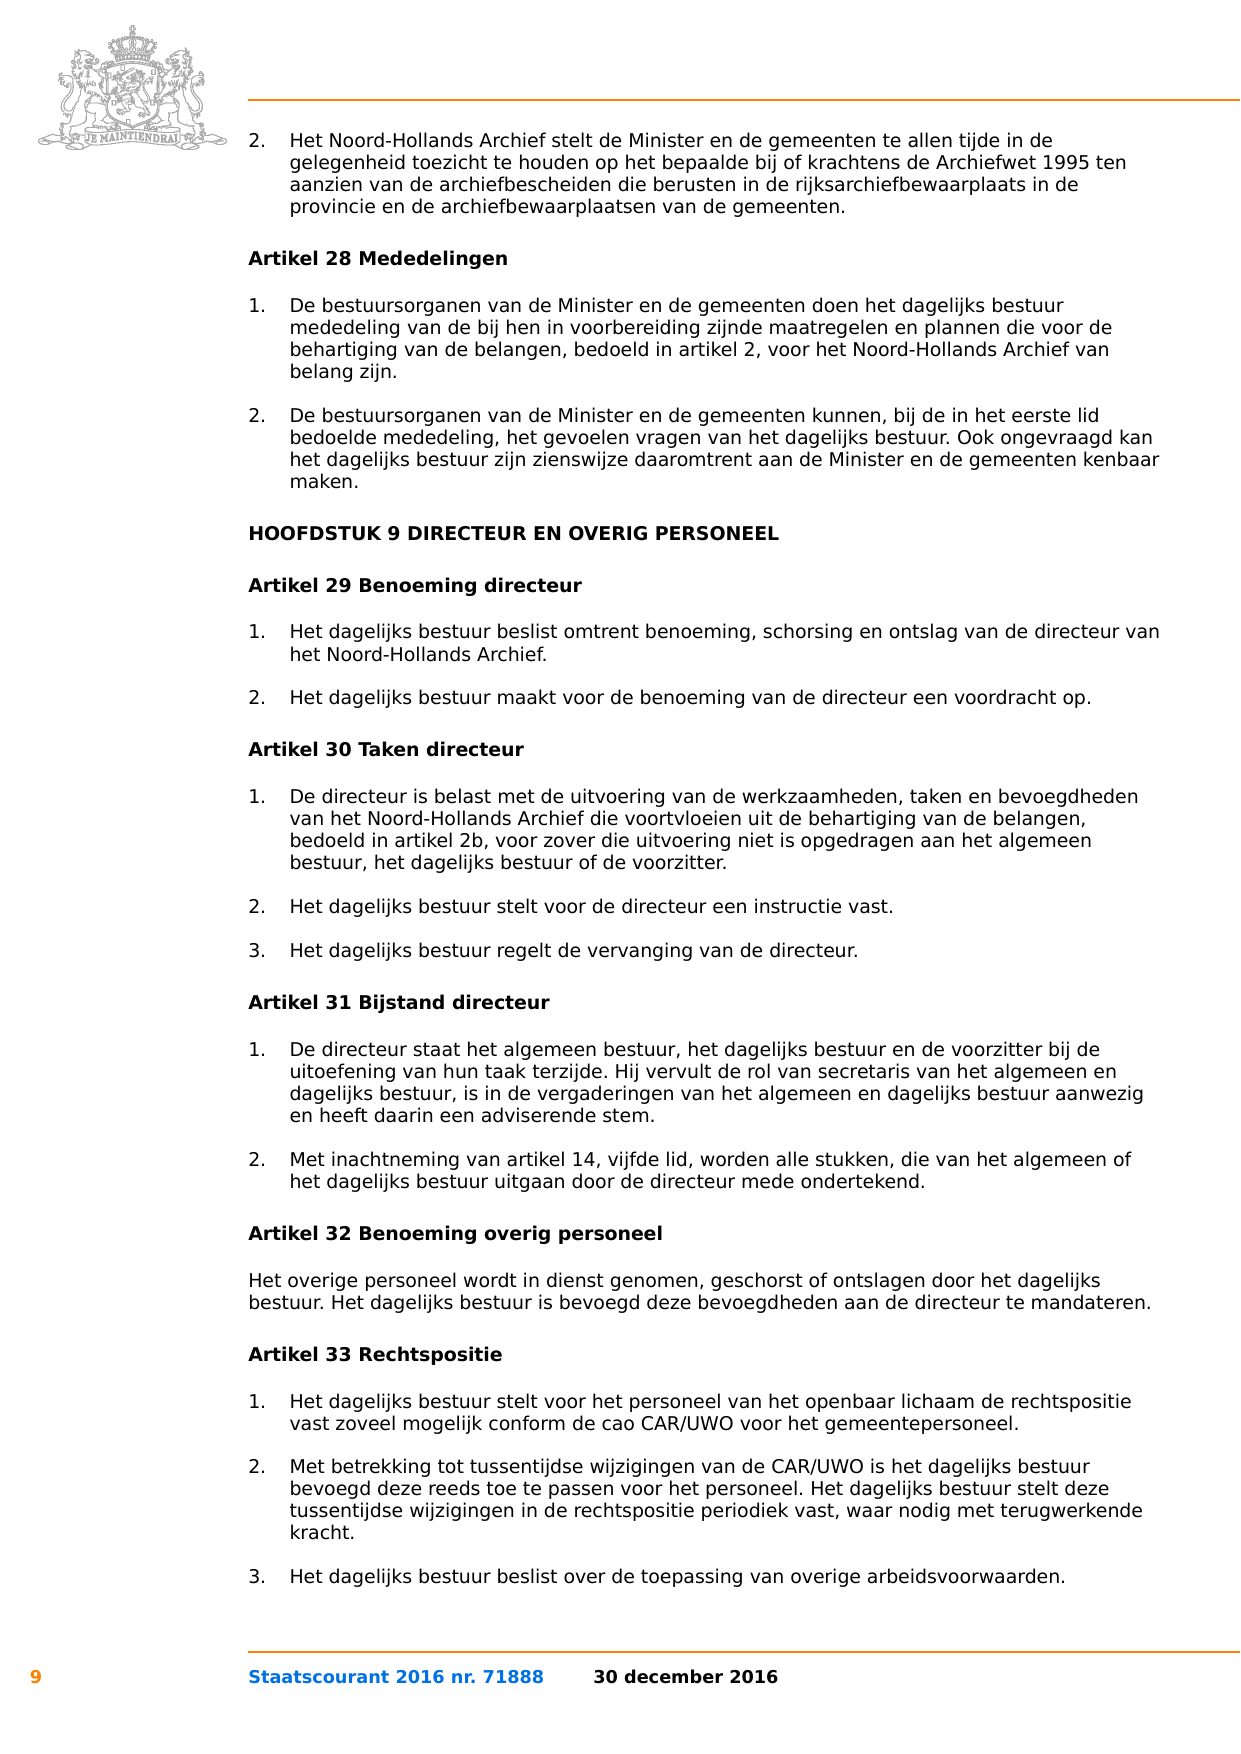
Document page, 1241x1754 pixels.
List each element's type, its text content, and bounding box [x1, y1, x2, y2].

text 3. Het dagelijks bestuur beslist over de toepassing van overige arbeidsvoorwaarden. [248, 1566, 1163, 1588]
subtitle Artikel 31 Bijstand directeur [248, 992, 1163, 1014]
text 1. De directeur is belast met de uitvoering van de werkzaamheden, taken en bevoegdheden van het Noord-Hollands Archief die voortvloeien uit de behartiging van de belangen, bedoeld in artikel 2b, voor zover die uitvoering niet is opgedragen aan het algemeen bestuur, het dagelijks bestuur of de voorzitter. [248, 786, 1163, 874]
text 1. Het dagelijks bestuur stelt voor het personeel van het openbaar lichaam de rechtspositie vast zoveel mogelijk conform de cao CAR/UWO voor het gemeentepersoneel. [248, 1391, 1163, 1434]
text 2. De bestuursorganen van de Minister en de gemeenten kunnen, bij de in het eerste lid bedoelde mededeling, het gevoelen vragen van het dagelijks bestuur. Ook ongevraagd kan het dagelijks bestuur zijn zienswijze daaromtrent aan de Minister en de gemeenten kenbaar maken. [248, 404, 1163, 492]
text 1. De directeur staat het algemeen bestuur, het dagelijks bestuur en de voorzitter bij de uitoefening van hun taak terzijde. Hij vervult de rol van secretaris van het algemeen en dagelijks bestuur, is in de vergaderingen van het algemeen en dagelijks bestuur aanwezig en heeft daarin een adviserende stem. [248, 1039, 1163, 1127]
picture [38, 25, 227, 150]
text 1. De bestuursorganen van de Minister en de gemeenten doen het dagelijks bestuur mededeling van de bij hen in voorbereiding zijnde maatregelen en plannen die voor de behartiging van de belangen, bedoeld in artikel 2, voor het Noord-Hollands Archief van belang zijn. [248, 295, 1163, 383]
text 2. Het dagelijks bestuur stelt voor de directeur een instructie vast. [248, 896, 1163, 918]
text 1. Het dagelijks bestuur beslist omtrent benoeming, schorsing en ontslag van de directeur van het Noord-Hollands Archief. [248, 621, 1163, 665]
subtitle Artikel 29 Benoeming directeur [248, 574, 1163, 596]
text 2. Het Noord-Hollands Archief stelt de Minister en de gemeenten te allen tijde in de gelegenheid toezicht te houden op het bepaalde bij of krachtens de Archiefwet 1995 ten aanzien van de archiefbescheiden die berusten in de rijksarchiefbewaarplaats in de provincie en de archiefbewaarplaatsen van de gemeenten. [248, 130, 1163, 218]
text 3. Het dagelijks bestuur regelt de vervanging van de directeur. [248, 940, 1163, 962]
text 2. Met inachtneming van artikel 14, vijfde lid, worden alle stukken, die van het algemeen of het dagelijks bestuur uitgaan door de directeur mede ondertekend. [248, 1149, 1163, 1193]
subtitle Artikel 32 Benoeming overig personeel [248, 1223, 1163, 1244]
text 2. Met betrekking tot tussentijdse wijzigingen van de CAR/UWO is het dagelijks bestuur bevoegd deze reeds toe te passen voor het personeel. Het dagelijks bestuur stelt deze tussentijdse wijzigingen in de rechtspositie periodiek vast, waar nodig met terugwerkende kracht. [248, 1456, 1163, 1544]
text 2. Het dagelijks bestuur maakt voor de benoeming van de directeur een voordracht op. [248, 687, 1163, 709]
subtitle Artikel 30 Taken directeur [248, 739, 1163, 761]
subtitle Artikel 33 Rechtspositie [248, 1343, 1163, 1366]
text Het overige personeel wordt in dienst genomen, geschorst of ontslagen door het dagelijks bestuur. Het dagelijks bestuur is bevoegd deze bevoegdheden aan de directeur te mandateren. [248, 1269, 1163, 1313]
subtitle Artikel 28 Mededelingen [248, 248, 1163, 270]
subtitle HOOFDSTUK 9 DIRECTEUR EN OVERIG PERSONEEL [248, 522, 1163, 544]
